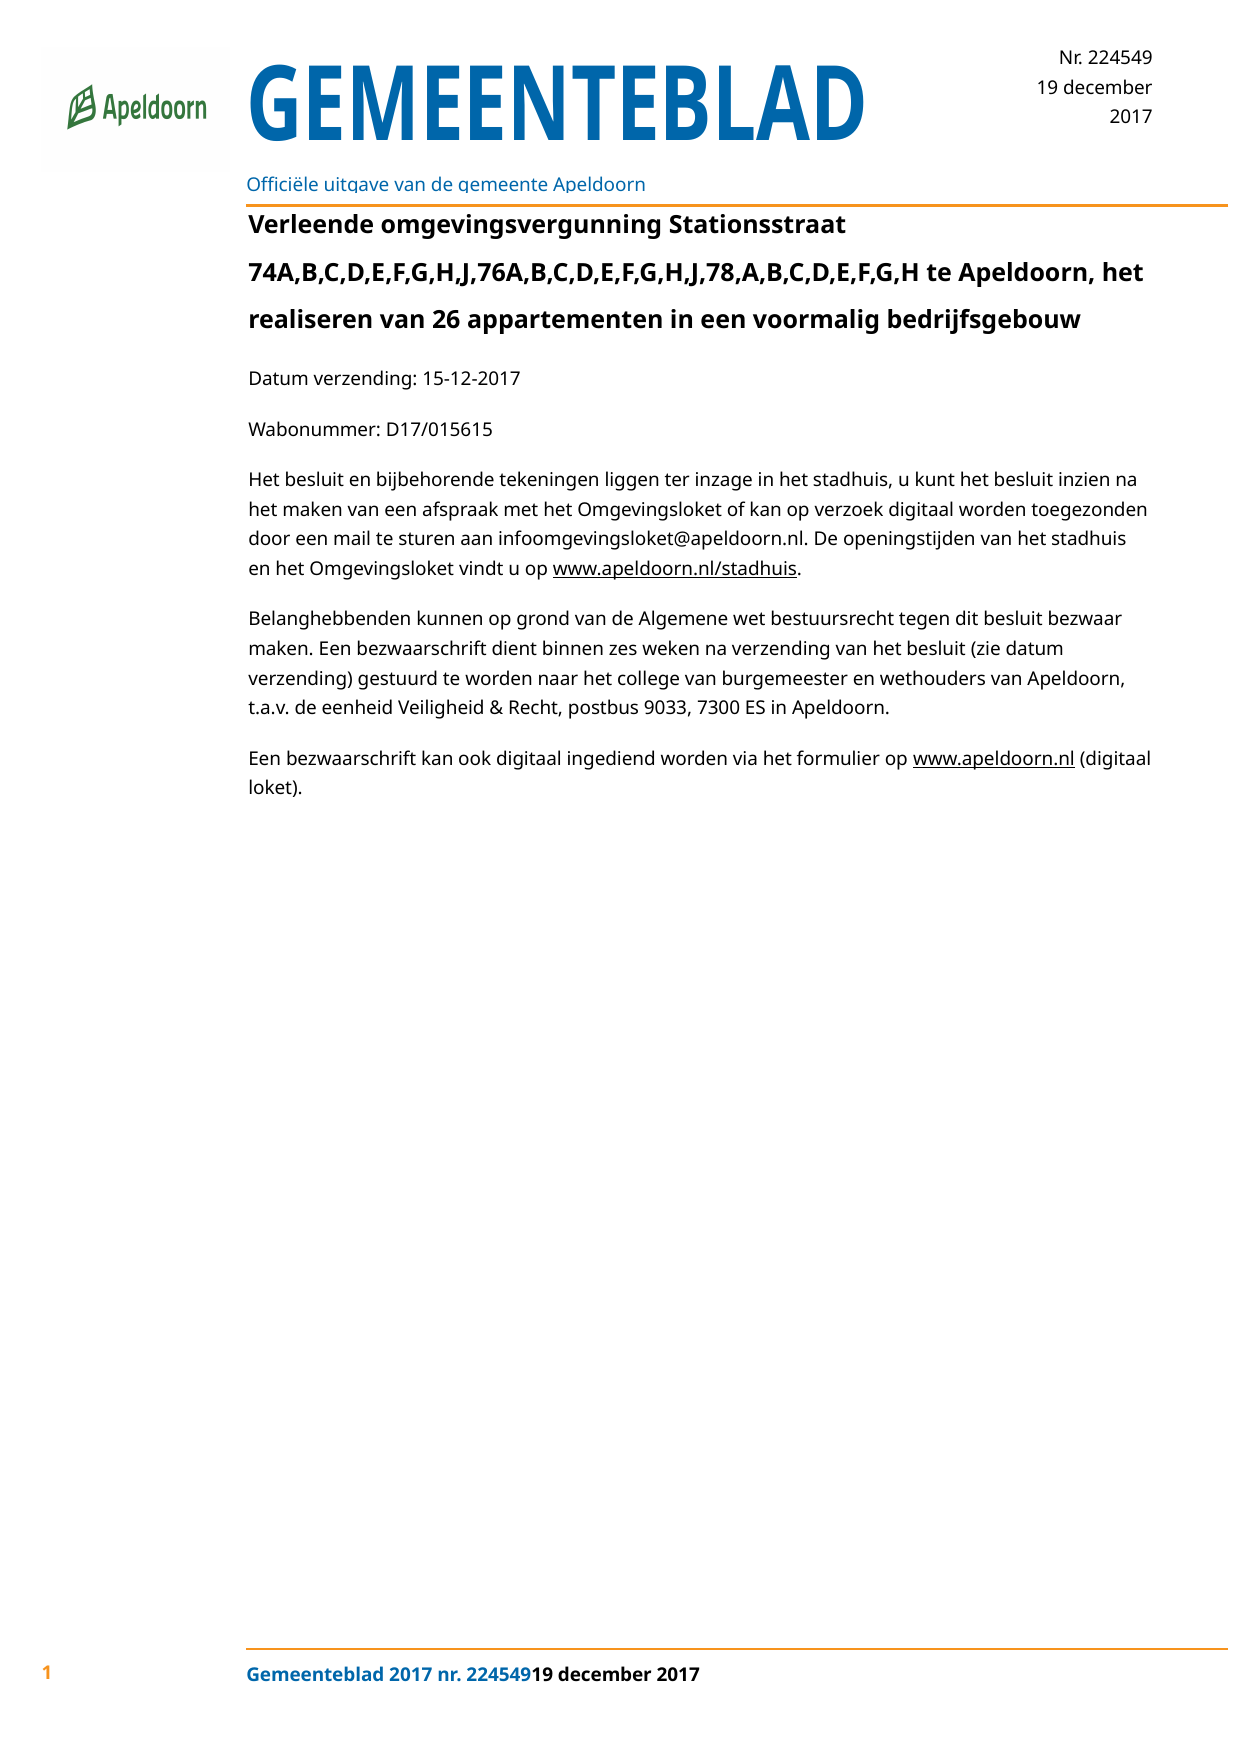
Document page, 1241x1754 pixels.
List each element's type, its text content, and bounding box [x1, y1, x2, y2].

text Belanghebbenden kunnen op grond van de Algemene wet bestuursrecht tegen dit besluit bezwaar maken. Een bezwaarschrift dient binnen zes weken na verzending van het besluit (zie datum verzending) gestuurd te worden naar het college van burgemeester en wethouders van Apeldoorn, t.a.v. de eenheid Veiligheid & Recht, postbus 9033, 7300 ES in Apeldoorn. [248, 606, 1152, 720]
picture [41, 47, 231, 172]
text Datum verzending: 15-12-2017 [248, 366, 1152, 391]
text Een bezwaarschrift kan ook digitaal ingediend worden via het formulier op www.apeldoorn.nl (digitaal loket). [248, 745, 1152, 800]
text Het besluit en bijbehorende tekeningen liggen ter inzage in het stadhuis, u kunt het besluit inzien na het maken van een afspraak met het Omgevingsloket of kan op verzoek digitaal worden toegezonden door een mail te sturen aan infoomgevingsloket@apeldoorn.nl. De openingstijden van het stadhuis en het Omgevingsloket vindt u op www.apeldoorn.nl/stadhuis. [248, 466, 1152, 581]
text Wabonummer: D17/015615 [248, 416, 1152, 442]
text Verleende omgevingsvergunning Stationsstraat 74A,B,C,D,E,F,G,H,J,76A,B,C,D,E,F,G,H,J,78,A,B,C,D,E,F,G,H te Apeldoorn, het realiseren van 26 appartementen in een voormalig bedrijfsgebouw [248, 207, 1152, 336]
